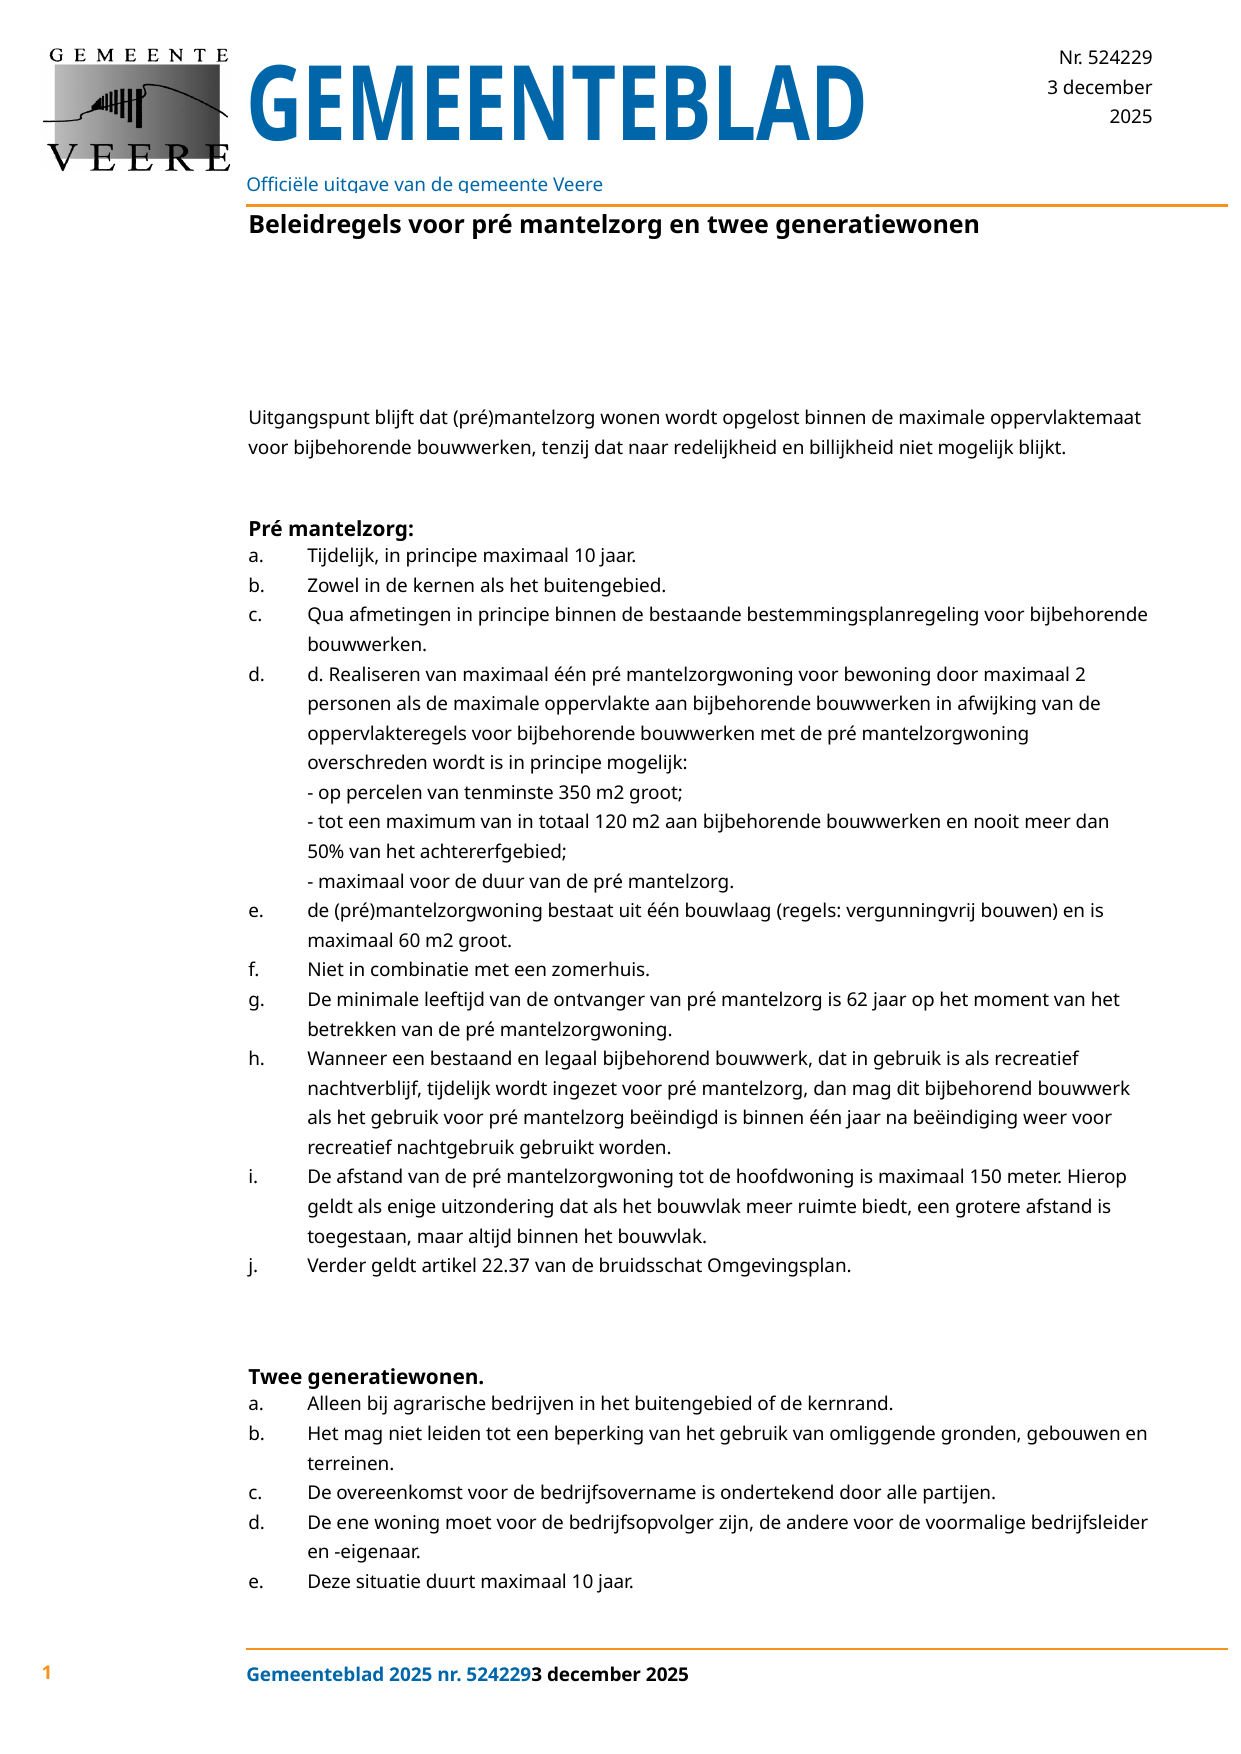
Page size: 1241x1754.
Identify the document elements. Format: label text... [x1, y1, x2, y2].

list d. Realiseren van maximaal één pré mantelzorgwoning voor bewoning door maximaal 2 personen als de maximale oppervlakte aan bijbehorende bouwwerken in afwijking van de oppervlakteregels voor bijbehorende bouwwerken met de pré mantelzorgwoning overschreden wordt is in principe mogelijk: [248, 661, 1152, 775]
list De minimale leeftijd van de ontvanger van pré mantelzorg is 62 jaar op het moment van het betrekken van de pré mantelzorgwoning. [248, 986, 1152, 1042]
list - maximaal voor de duur van de pré mantelzorg. [248, 868, 1152, 894]
text Pré mantelzorg: [248, 514, 1152, 542]
text Twee generatiewonen. [248, 1362, 1152, 1391]
picture [41, 47, 231, 172]
text Uitgangspunt blijft dat (pré)mantelzorg wonen wordt opgelost binnen de maximale oppervlaktemaat voor bijbehorende bouwwerken, tenzij dat naar redelijkheid en billijkheid niet mogelijk blijkt. [248, 404, 1152, 460]
list de (pré)mantelzorgwoning bestaat uit één bouwlaag (regels: vergunningvrij bouwen) en is maximaal 60 m2 groot. [248, 897, 1152, 953]
list Alleen bij agrarische bedrijven in het buitengebied of de kernrand. [248, 1391, 1152, 1416]
list - op percelen van tenminste 350 m2 groot; [248, 779, 1152, 805]
list Qua afmetingen in principe binnen de bestaande bestemmingsplanregeling voor bijbehorende bouwwerken. [248, 602, 1152, 657]
list - tot een maximum van in totaal 120 m2 aan bijbehorende bouwwerken en nooit meer dan 50% van het achtererfgebied; [248, 809, 1152, 864]
list De overeenkomst voor de bedrijfsovername is ondertekend door alle partijen. [248, 1479, 1152, 1505]
list Wanneer een bestaand en legaal bijbehorend bouwwerk, dat in gebruik is als recreatief nachtverblijf, tijdelijk wordt ingezet voor pré mantelzorg, dan mag dit bijbehorend bouwwerk als het gebruik voor pré mantelzorg beëindigd is binnen één jaar na beëindiging weer voor recreatief nachtgebruik gebruikt worden. [248, 1045, 1152, 1160]
list De ene woning moet voor de bedrijfsopvolger zijn, de andere voor de voormalige bedrijfsleider en -eigenaar. [248, 1509, 1152, 1564]
list Het mag niet leiden tot een beperking van het gebruik van omliggende gronden, gebouwen en terreinen. [248, 1420, 1152, 1475]
list Verder geldt artikel 22.37 van de bruidsschat Omgevingsplan. [248, 1252, 1152, 1278]
list Tijdelijk, in principe maximaal 10 jaar. [248, 542, 1152, 568]
list Niet in combinatie met een zomerhuis. [248, 957, 1152, 982]
text Beleidregels voor pré mantelzorg en twee generatiewonen [248, 207, 1152, 241]
list Deze situatie duurt maximaal 10 jaar. [248, 1568, 1152, 1594]
list De afstand van de pré mantelzorgwoning tot de hoofdwoning is maximaal 150 meter. Hierop geldt als enige uitzondering dat als het bouwvlak meer ruimte biedt, een grotere afstand is toegestaan, maar altijd binnen het bouwvlak. [248, 1164, 1152, 1249]
list Zowel in de kernen als het buitengebied. [248, 572, 1152, 598]
